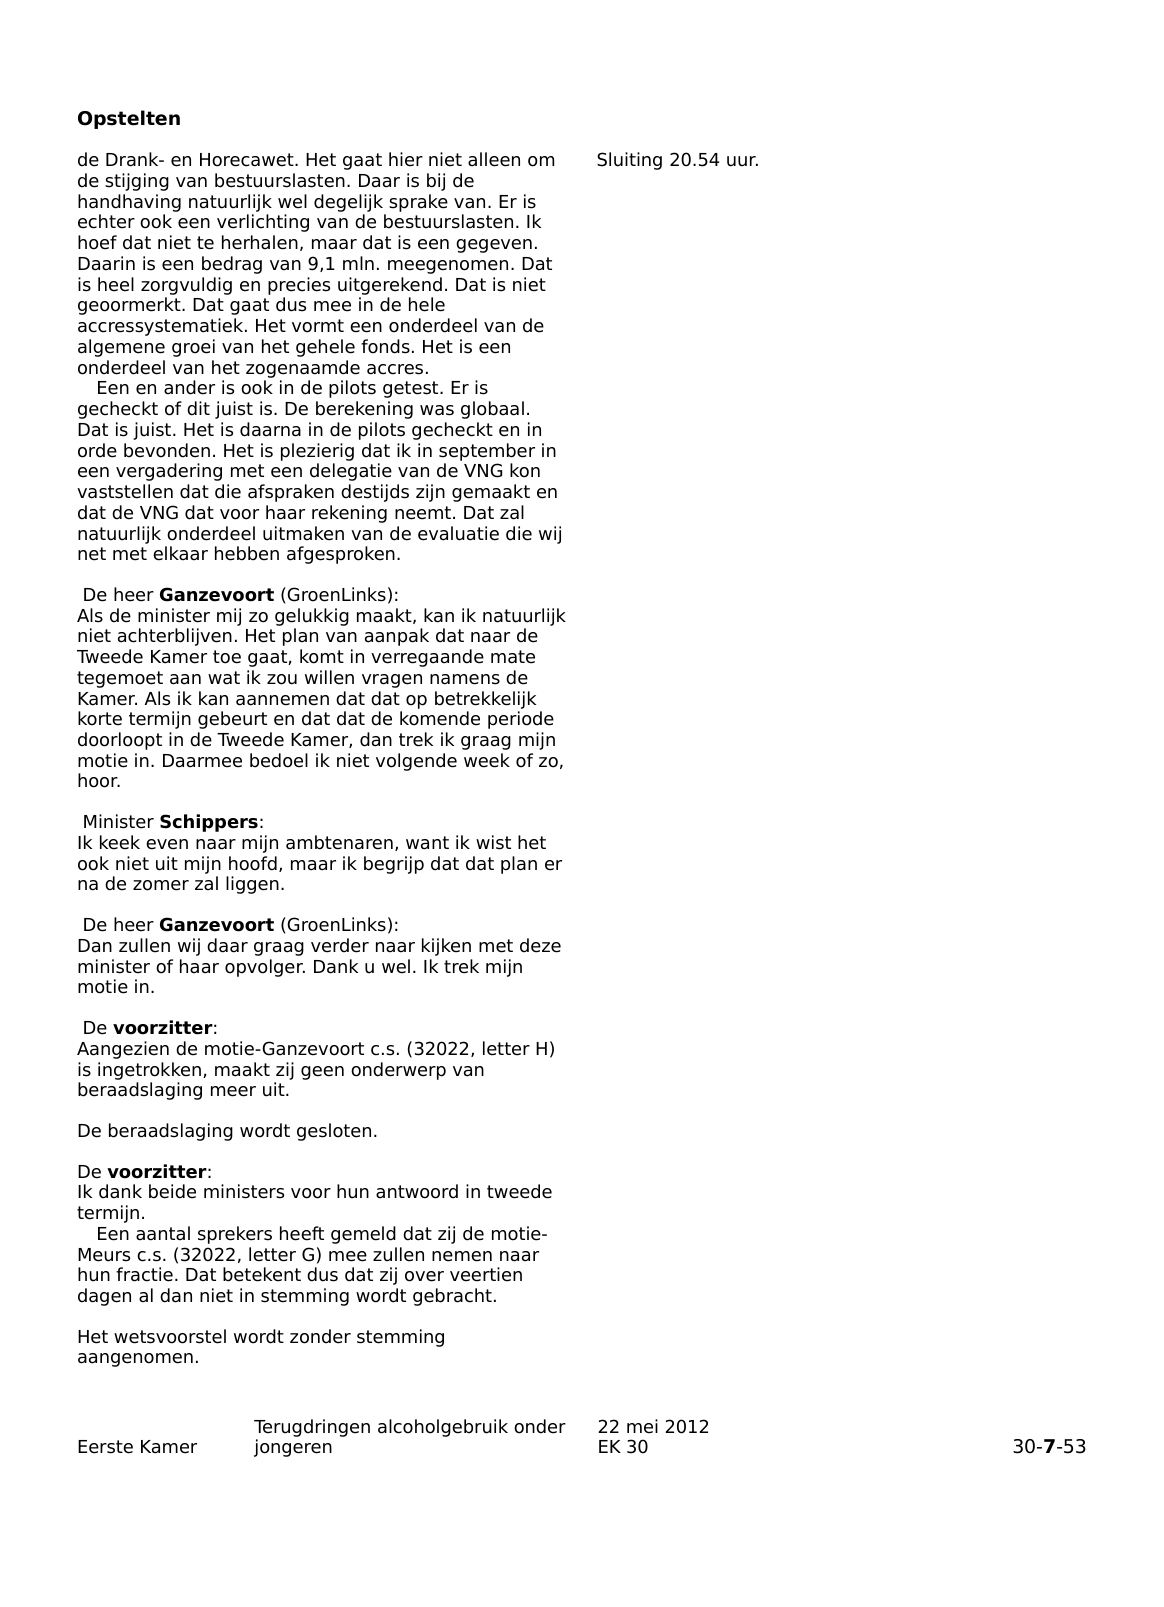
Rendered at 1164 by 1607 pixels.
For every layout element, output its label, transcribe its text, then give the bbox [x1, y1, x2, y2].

text de Drank- en Horecawet. Het gaat hier niet alleen om de stijging van bestuurslasten. Daar is bij de handhaving natuurlijk wel degelijk sprake van. Er is echter ook een verlichting van de bestuurslasten. Ik hoef dat niet te herhalen, maar dat is een gegeven. Daarin is een bedrag van 9,1 mln. meegenomen. Dat is heel zorgvuldig en precies uitgerekend. Dat is niet geoormerkt. Dat gaat dus mee in de hele accressystematiek. Het vormt een onderdeel van de algemene groei van het gehele fonds. Het is een onderdeel van het zogenaamde accres. [77, 150, 567, 378]
text Een en ander is ook in de pilots getest. Er is gecheckt of dit juist is. De berekening was globaal. Dat is juist. Het is daarna in de pilots gecheckt en in orde bevonden. Het is plezierig dat ik in september in een vergadering met een delegatie van de VNG kon vaststellen dat die afspraken destijds zijn gemaakt en dat de VNG dat voor haar rekening neemt. Dat zal natuurlijk onderdeel uitmaken van de evaluatie die wij net met elkaar hebben afgesproken. [77, 378, 567, 565]
text De heer Ganzevoort (GroenLinks): [77, 585, 567, 606]
text Minister Schippers: [77, 812, 567, 833]
text Als de minister mij zo gelukkig maakt, kan ik natuurlijk niet achterblijven. Het plan van aanpak dat naar de Tweede Kamer toe gaat, komt in verregaande mate tegemoet aan wat ik zou willen vragen namens de Kamer. Als ik kan aannemen dat dat op betrekkelijk korte termijn gebeurt en dat dat de komende periode doorloopt in de Tweede Kamer, dan trek ik graag mijn motie in. Daarmee bedoel ik niet volgende week of zo, hoor. [77, 606, 567, 792]
text Ik keek even naar mijn ambtenaren, want ik wist het ook niet uit mijn hoofd, maar ik begrijp dat dat plan er na de zomer zal liggen. [77, 833, 567, 895]
text Sluiting 20.54 uur. [596, 150, 1087, 171]
text De beraadslaging wordt gesloten. [77, 1121, 567, 1142]
text De heer Ganzevoort (GroenLinks): [77, 915, 567, 936]
text Het wetsvoorstel wordt zonder stemming aangenomen. [77, 1327, 567, 1368]
text Dan zullen wij daar graag verder naar kijken met deze minister of haar opvolger. Dank u wel. Ik trek mijn motie in. [77, 936, 567, 998]
text Een aantal sprekers heeft gemeld dat zij de motie-Meurs c.s. (32022, letter G) mee zullen nemen naar hun fractie. Dat betekent dus dat zij over veertien dagen al dan niet in stemming wordt gebracht. [77, 1224, 567, 1307]
text De voorzitter: [77, 1018, 567, 1039]
text Ik dank beide ministers voor hun antwoord in tweede termijn. [77, 1182, 567, 1224]
text Aangezien de motie-Ganzevoort c.s. (32022, letter H) is ingetrokken, maakt zij geen onderwerp van beraadslaging meer uit. [77, 1039, 567, 1101]
text De voorzitter: [77, 1162, 567, 1182]
